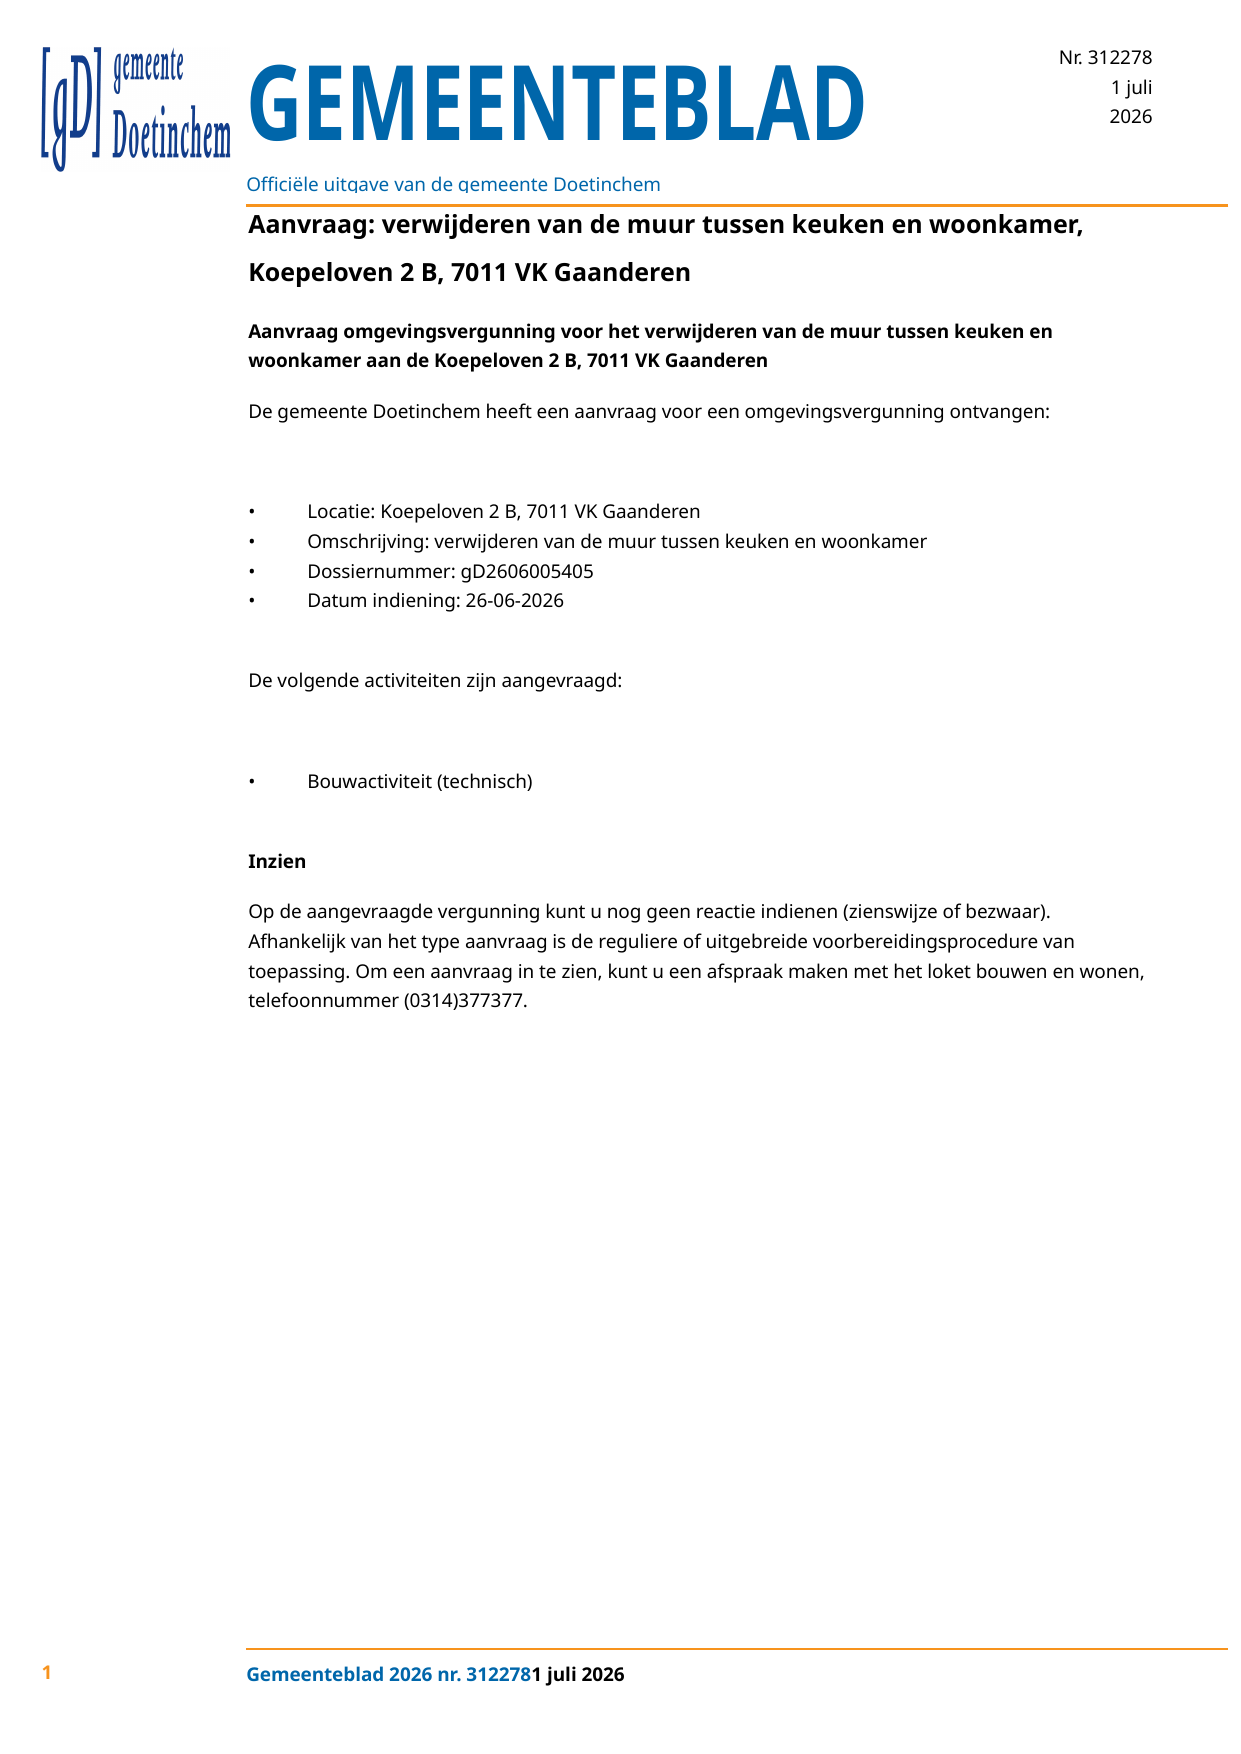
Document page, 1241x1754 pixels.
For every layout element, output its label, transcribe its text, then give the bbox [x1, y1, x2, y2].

text Aanvraag omgevingsvergunning voor het verwijderen van de muur tussen keuken en woonkamer aan de Koepeloven 2 B, 7011 VK Gaanderen [248, 318, 1152, 373]
list Omschrijving: verwijderen van de muur tussen keuken en woonkamer [248, 528, 1152, 554]
list Datum indiening: 26-06-2026 [248, 587, 1152, 613]
text Inzien [248, 848, 1152, 874]
text Aanvraag: verwijderen van de muur tussen keuken en woonkamer, Koepeloven 2 B, 7011 VK Gaanderen [248, 207, 1152, 288]
list Locatie: Koepeloven 2 B, 7011 VK Gaanderen [248, 499, 1152, 524]
text Op de aangevraagde vergunning kunt u nog geen reactie indienen (zienswijze of bezwaar). Afhankelijk van het type aanvraag is de reguliere of uitgebreide voorbereidingsprocedure van toepassing. Om een aanvraag in te zien, kunt u een afspraak maken met het loket bouwen en wonen, telefoonnummer (0314)377377. [248, 899, 1152, 1013]
list Dossiernummer: gD2606005405 [248, 558, 1152, 584]
text De gemeente Doetinchem heeft een aanvraag voor een omgevingsvergunning ontvangen: [248, 398, 1152, 424]
list Bouwactiviteit (technisch) [248, 768, 1152, 794]
text De volgende activiteiten zijn aangevraagd: [248, 667, 1152, 693]
picture [41, 47, 231, 172]
